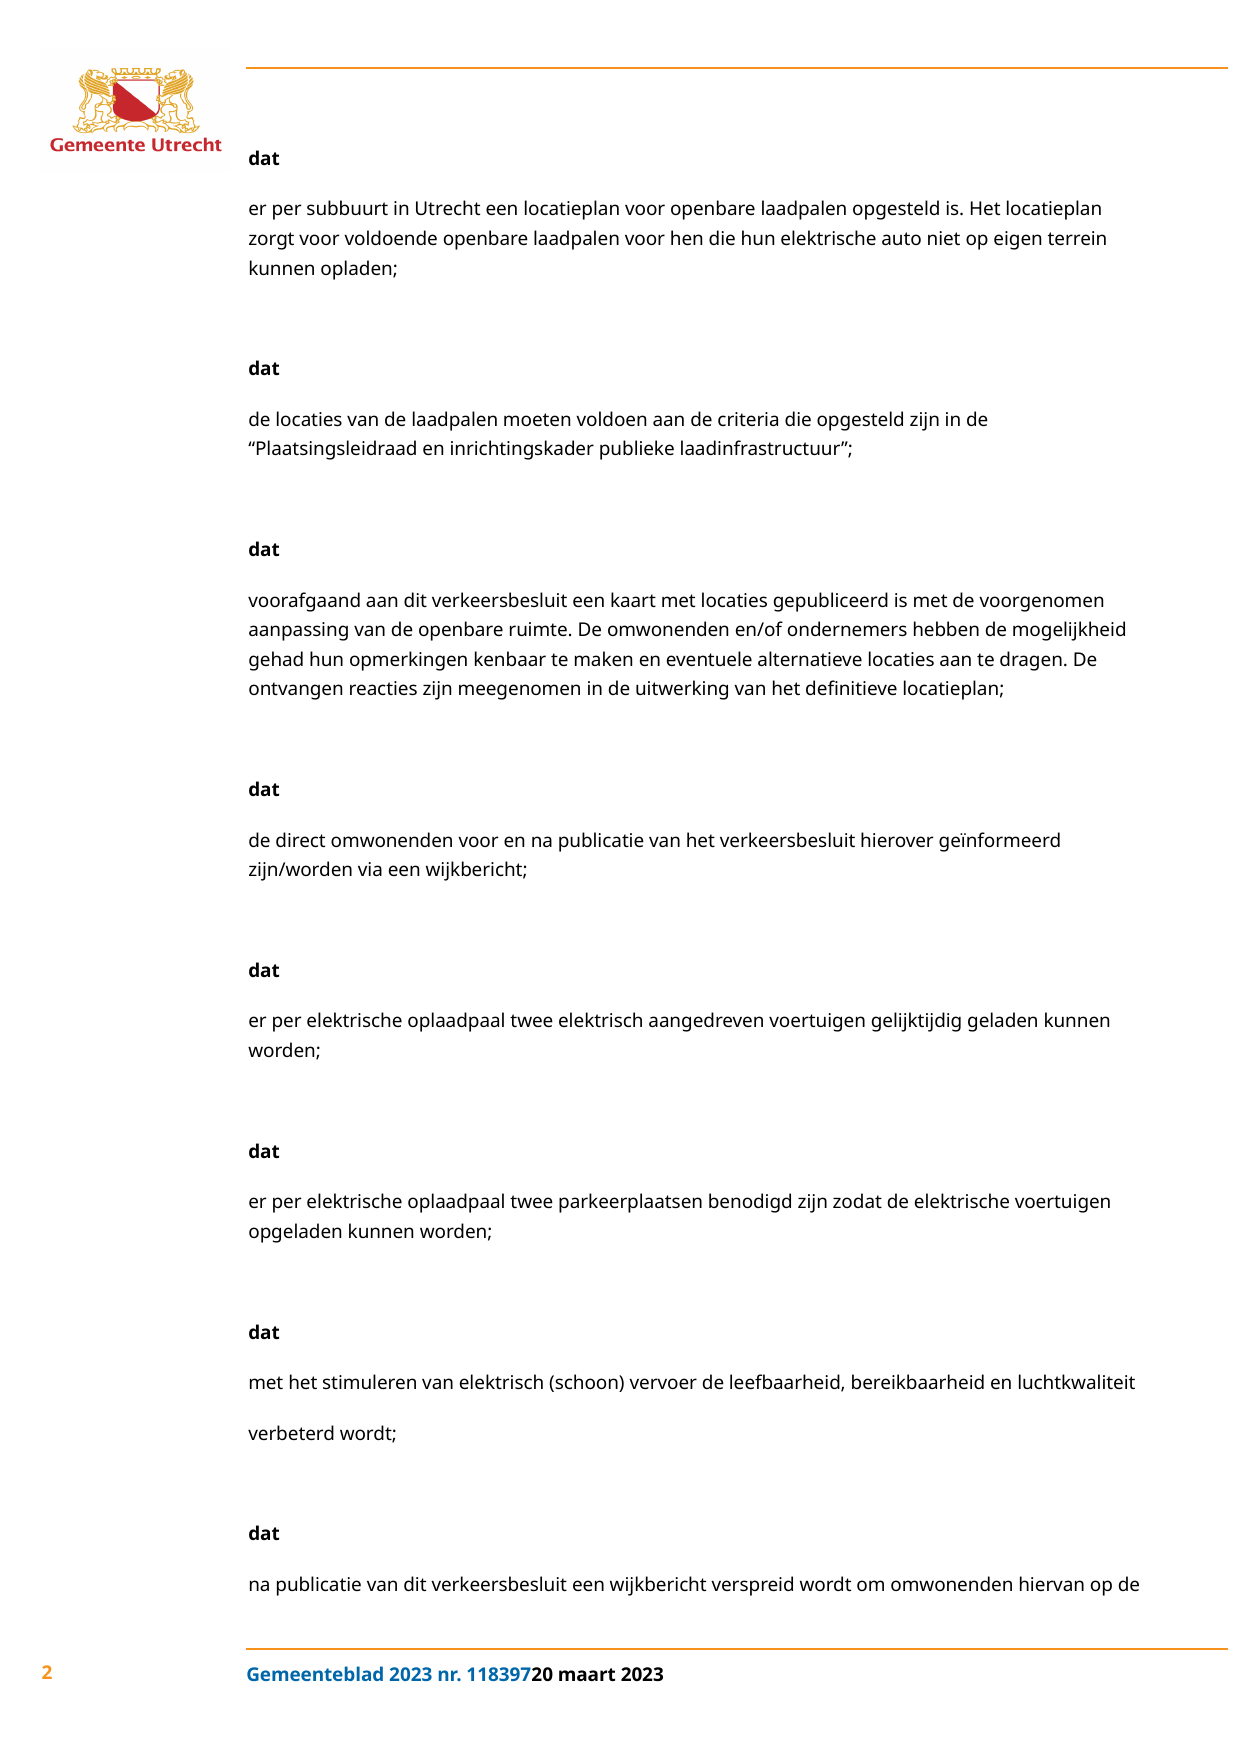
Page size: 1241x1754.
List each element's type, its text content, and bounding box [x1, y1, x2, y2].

text de direct omwonenden voor en na publicatie van het verkeersbesluit hierover geïnformeerd zijn/worden via een wijkbericht; [248, 827, 1152, 882]
text dat [248, 957, 1152, 983]
text er per subbuurt in Utrecht een locatieplan voor openbare laadpalen opgesteld is. Het locatieplan zorgt voor voldoende openbare laadpalen voor hen die hun elektrische auto niet op eigen terrein kunnen opladen; [248, 196, 1152, 281]
text dat [248, 1138, 1152, 1164]
text voorafgaand aan dit verkeersbesluit een kaart met locaties gepubliceerd is met de voorgenomen aanpassing van de openbare ruimte. De omwonenden en/of ondernemers hebben de mogelijkheid gehad hun opmerkingen kenbaar te maken en eventuele alternatieve locaties aan te dragen. De ontvangen reacties zijn meegenomen in de uitwerking van het definitieve locatieplan; [248, 587, 1152, 701]
text dat [248, 776, 1152, 802]
text de locaties van de laadpalen moeten voldoen aan de criteria die opgesteld zijn in de “Plaatsingsleidraad en inrichtingskader publieke laadinfrastructuur”; [248, 406, 1152, 461]
text met het stimuleren van elektrisch (schoon) vervoer de leefbaarheid, bereikbaarheid en luchtkwaliteit [248, 1369, 1152, 1395]
text na publicatie van dit verkeersbesluit een wijkbericht verspreid wordt om omwonenden hiervan op de [248, 1571, 1152, 1597]
text er per elektrische oplaadpaal twee elektrisch aangedreven voertuigen gelijktijdig geladen kunnen worden; [248, 1008, 1152, 1063]
text verbeterd wordt; [248, 1420, 1152, 1446]
text dat [248, 1521, 1152, 1546]
text dat [248, 1319, 1152, 1345]
text er per elektrische oplaadpaal twee parkeerplaatsen benodigd zijn zodat de elektrische voertuigen opgeladen kunnen worden; [248, 1188, 1152, 1244]
text dat [248, 536, 1152, 562]
text dat [248, 145, 1152, 171]
picture [41, 47, 231, 172]
text dat [248, 356, 1152, 381]
